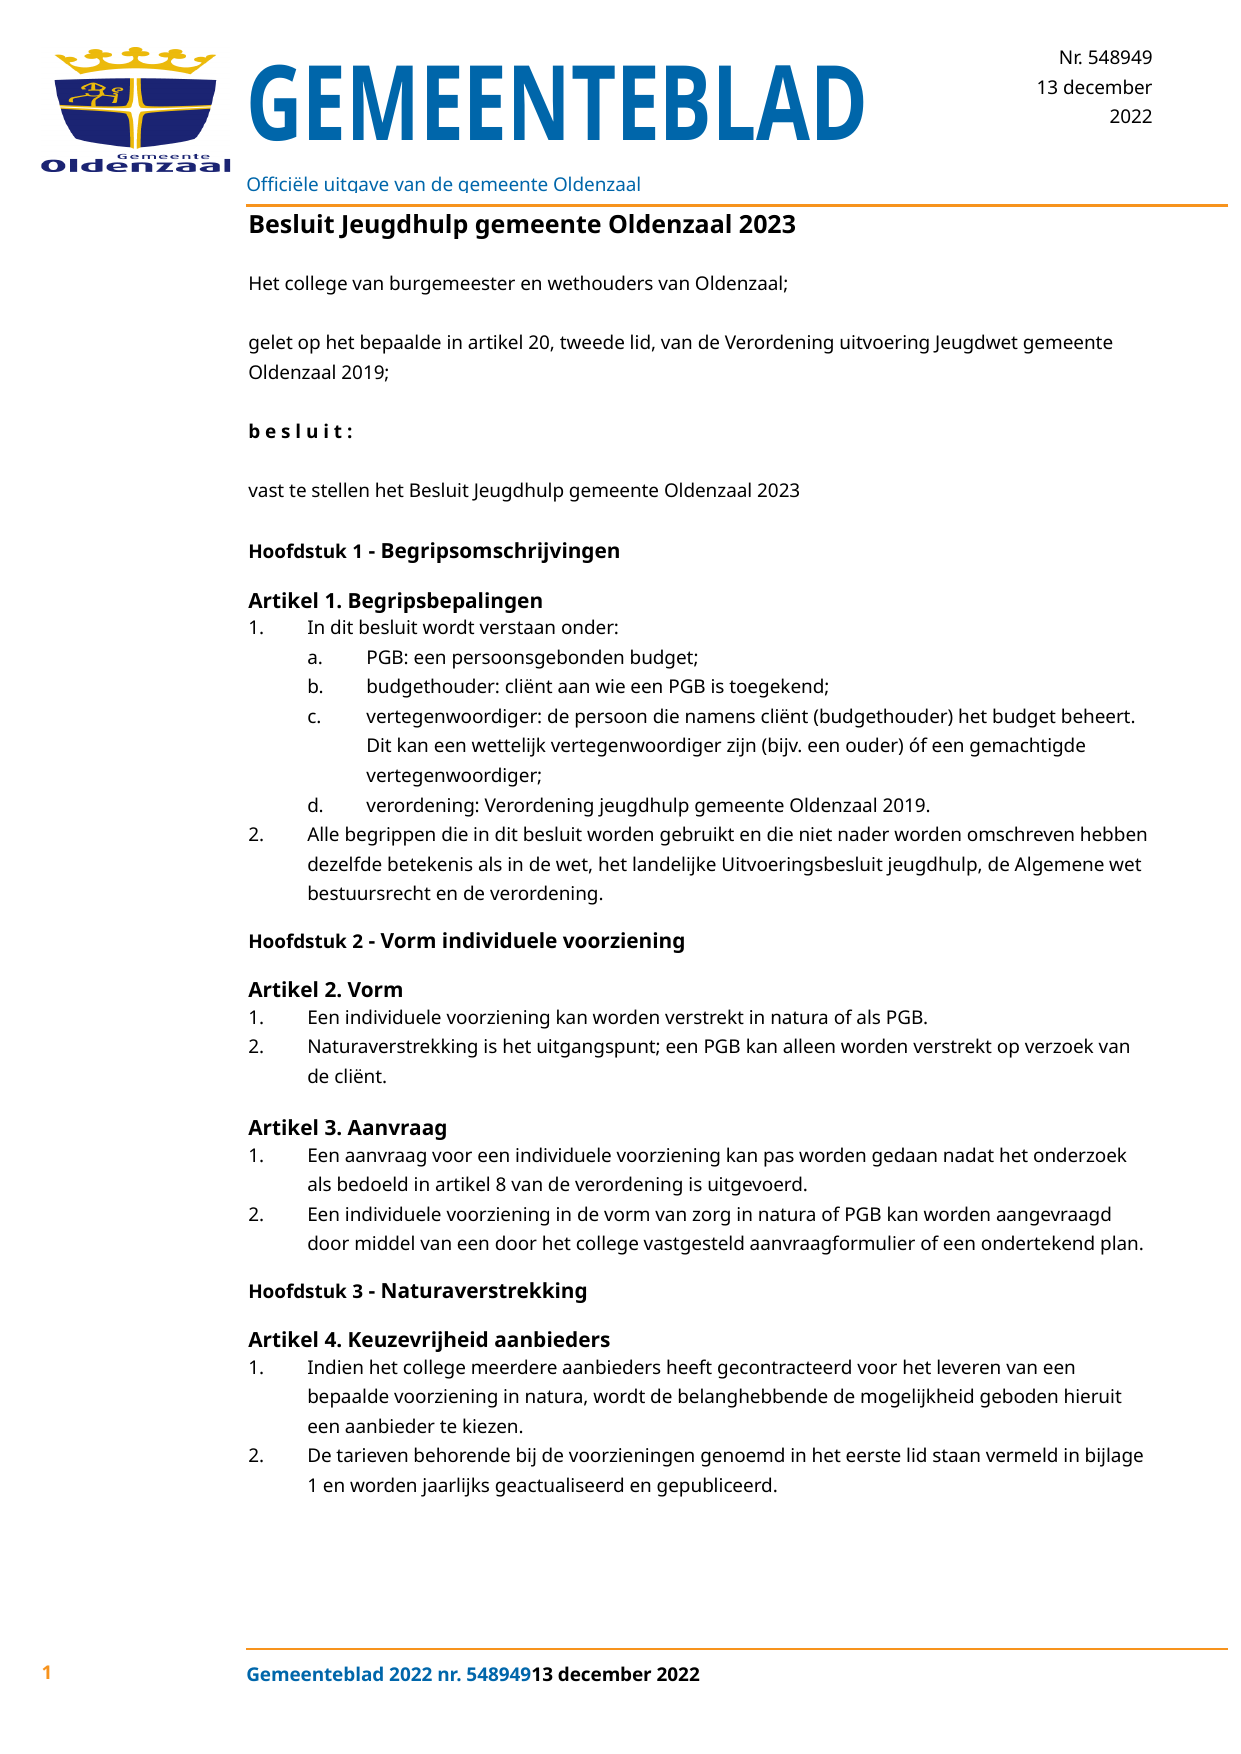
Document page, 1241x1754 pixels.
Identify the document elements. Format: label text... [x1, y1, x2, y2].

text vast te stellen het Besluit Jeugdhulp gemeente Oldenzaal 2023 [248, 477, 1152, 503]
list Indien het college meerdere aanbieders heeft gecontracteerd voor het leveren van een bepaalde voorziening in natura, wordt de belanghebbende de mogelijkheid geboden hieruit een aanbieder te kiezen. [248, 1354, 1152, 1439]
list Naturaverstrekking is het uitgangspunt; een PGB kan alleen worden verstrekt op verzoek van de cliënt. [248, 1033, 1152, 1089]
text Hoofdstuk 3 - Naturaverstrekking [248, 1276, 1152, 1305]
list verordening: Verordening jeugdhulp gemeente Oldenzaal 2019. [307, 792, 1152, 817]
text b e s l u i t : [248, 418, 1152, 444]
text Artikel 4. Keuzevrijheid aanbieders [248, 1326, 1152, 1354]
text Besluit Jeugdhulp gemeente Oldenzaal 2023 [248, 207, 1152, 241]
picture [41, 47, 231, 172]
list Een individuele voorziening kan worden verstrekt in natura of als PGB. [248, 1004, 1152, 1029]
list Een aanvraag voor een individuele voorziening kan pas worden gedaan nadat het onderzoek als bedoeld in artikel 8 van de verordening is uitgevoerd. [248, 1142, 1152, 1197]
text Het college van burgemeester en wethouders van Oldenzaal; [248, 270, 1152, 296]
text Hoofdstuk 2 - Vorm individuele voorziening [248, 926, 1152, 954]
list De tarieven behorende bij de voorzieningen genoemd in het eerste lid staan vermeld in bijlage 1 en worden jaarlijks geactualiseerd en gepubliceerd. [248, 1443, 1152, 1498]
list In dit besluit wordt verstaan onder: [248, 614, 1152, 640]
text Artikel 3. Aanvraag [248, 1113, 1152, 1142]
list Een individuele voorziening in de vorm van zorg in natura of PGB kan worden aangevraagd door middel van een door het college vastgesteld aanvraagformulier of een ondertekend plan. [248, 1201, 1152, 1256]
text gelet op het bepaalde in artikel 20, tweede lid, van de Verordening uitvoering Jeugdwet gemeente Oldenzaal 2019; [248, 329, 1152, 385]
list Alle begrippen die in dit besluit worden gebruikt en die niet nader worden omschreven hebben dezelfde betekenis als in de wet, het landelijke Uitvoeringsbesluit jeugdhulp, de Algemene wet bestuursrecht en de verordening. [248, 821, 1152, 906]
list PGB: een persoonsgebonden budget; [307, 644, 1152, 669]
text Hoofdstuk 1 - Begripsomschrijvingen [248, 537, 1152, 565]
list vertegenwoordiger: de persoon die namens cliënt (budgethouder) het budget beheert. Dit kan een wettelijk vertegenwoordiger zijn (bijv. een ouder) óf een gemachtigde vertegenwoordiger; [307, 703, 1152, 788]
text Artikel 2. Vorm [248, 975, 1152, 1004]
text Artikel 1. Begripsbepalingen [248, 586, 1152, 614]
list budgethouder: cliënt aan wie een PGB is toegekend; [307, 673, 1152, 699]
